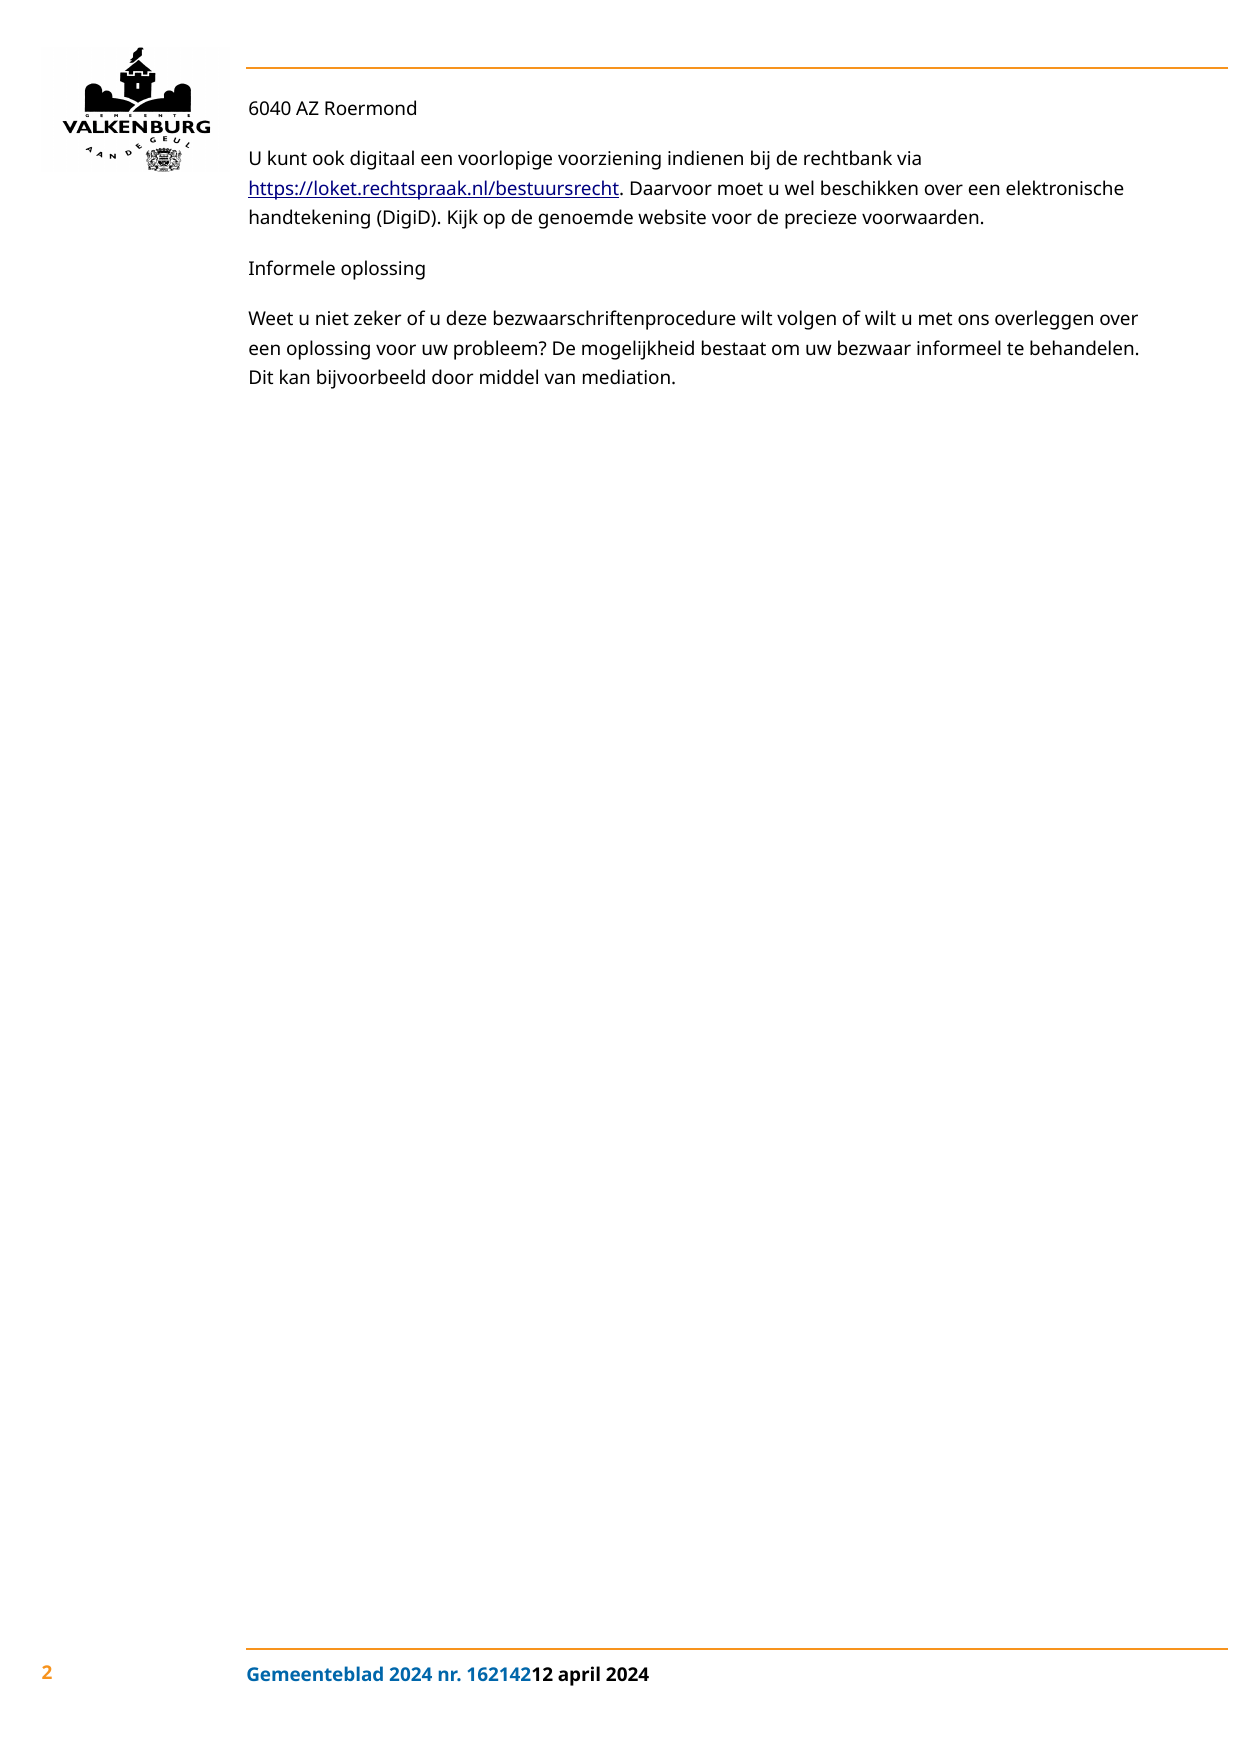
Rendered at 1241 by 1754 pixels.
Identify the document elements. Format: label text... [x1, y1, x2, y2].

text Informele oplossing [248, 255, 1152, 281]
picture [41, 47, 231, 172]
text Weet u niet zeker of u deze bezwaarschriftenprocedure wilt volgen of wilt u met ons overleggen over een oplossing voor uw probleem? De mogelijkheid bestaat om uw bezwaar informeel te behandelen. Dit kan bijvoorbeeld door middel van mediation. [248, 305, 1152, 390]
text 6040 AZ Roermond [248, 95, 1152, 121]
text U kunt ook digitaal een voorlopige voorziening indienen bij de rechtbank via https://loket.rechtspraak.nl/bestuursrecht. Daarvoor moet u wel beschikken over een elektronische handtekening (DigiD). Kijk op de genoemde website voor de precieze voorwaarden. [248, 145, 1152, 230]
